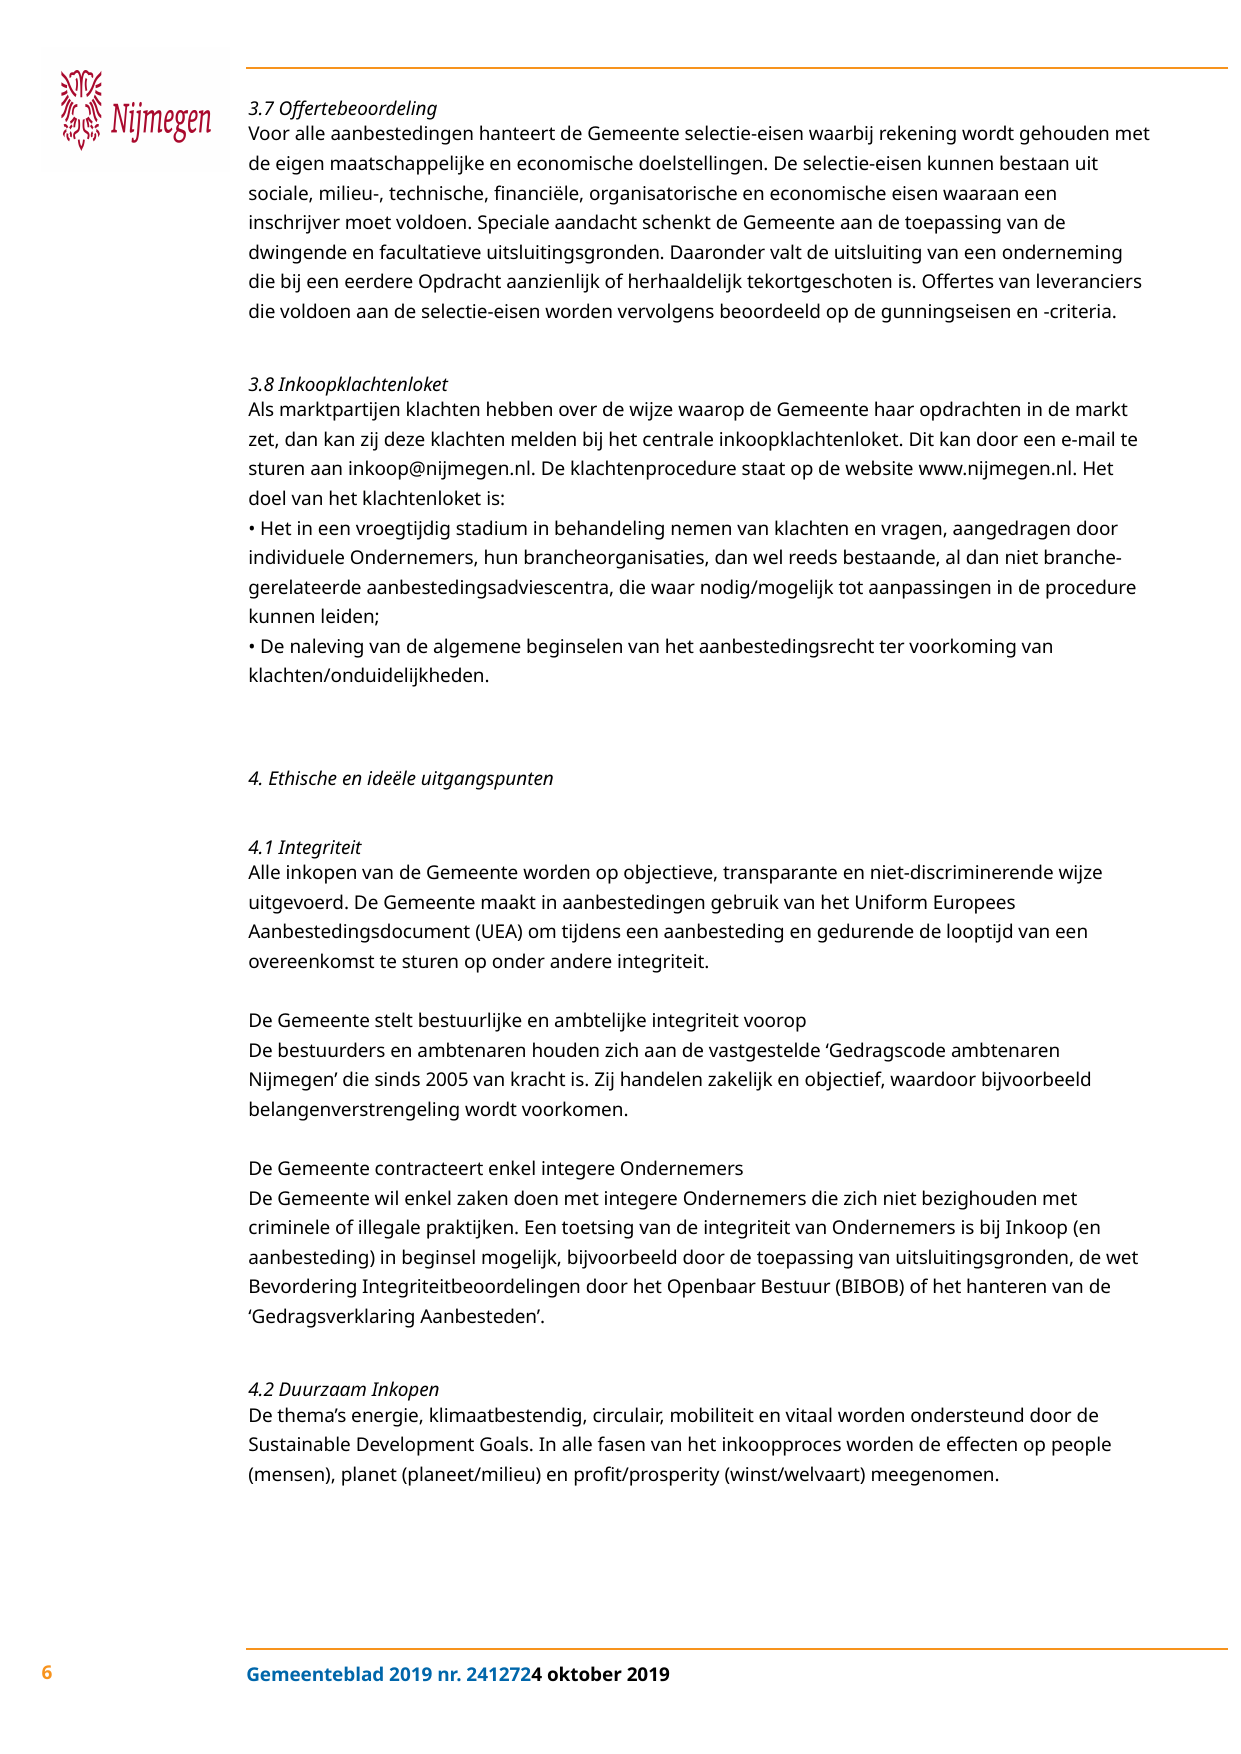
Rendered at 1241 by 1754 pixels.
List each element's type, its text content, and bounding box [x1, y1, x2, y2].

text 4.2 Duurzaam Inkopen [248, 1376, 1152, 1402]
text 3.8 Inkoopklachtenloket [248, 371, 1152, 396]
text De Gemeente stelt bestuurlijke en ambtelijke integriteit voorop [248, 1007, 1152, 1033]
text • De naleving van de algemene beginselen van het aanbestedingsrecht ter voorkoming van klachten/onduidelijkheden. [248, 633, 1152, 688]
text Alle inkopen van de Gemeente worden op objectieve, transparante en niet-discriminerende wijze uitgevoerd. De Gemeente maakt in aanbestedingen gebruik van het Uniform Europees Aanbestedingsdocument (UEA) om tijdens een aanbesteding en gedurende de looptijd van een overeenkomst te sturen op onder andere integriteit. [248, 859, 1152, 974]
text De Gemeente wil enkel zaken doen met integere Ondernemers die zich niet bezighouden met criminele of illegale praktijken. Een toetsing van de integriteit van Ondernemers is bij Inkoop (en aanbesteding) in beginsel mogelijk, bijvoorbeeld door de toepassing van uitsluitingsgronden, de wet Bevordering Integriteitbeoordelingen door het Openbaar Bestuur (BIBOB) of het hanteren van de ‘Gedragsverklaring Aanbesteden’. [248, 1185, 1152, 1329]
text Voor alle aanbestedingen hanteert de Gemeente selectie-eisen waarbij rekening wordt gehouden met de eigen maatschappelijke en economische doelstellingen. De selectie-eisen kunnen bestaan uit sociale, milieu-, technische, financiële, organisatorische en economische eisen waaraan een inschrijver moet voldoen. Speciale aandacht schenkt de Gemeente aan de toepassing van de dwingende en facultatieve uitsluitingsgronden. Daaronder valt de uitsluiting van een onderneming die bij een eerdere Opdracht aanzienlijk of herhaaldelijk tekortgeschoten is. Offertes van leveranciers die voldoen aan de selectie-eisen worden vervolgens beoordeeld op de gunningseisen en -criteria. [248, 121, 1152, 324]
text 3.7 Offertebeoordeling [248, 95, 1152, 121]
text 4.1 Integriteit [248, 834, 1152, 859]
text 4. Ethische en ideële uitgangspunten [248, 765, 1152, 791]
text Als marktpartijen klachten hebben over de wijze waarop de Gemeente haar opdrachten in de markt zet, dan kan zij deze klachten melden bij het centrale inkoopklachtenloket. Dit kan door een e-mail te sturen aan inkoop@nijmegen.nl. De klachtenprocedure staat op de website www.nijmegen.nl. Het doel van het klachtenloket is: [248, 396, 1152, 511]
text • Het in een vroegtijdig stadium in behandeling nemen van klachten en vragen, aangedragen door individuele Ondernemers, hun brancheorganisaties, dan wel reeds bestaande, al dan niet branche-gerelateerde aanbestedingsadviescentra, die waar nodig/mogelijk tot aanpassingen in de procedure kunnen leiden; [248, 515, 1152, 629]
picture [41, 47, 231, 172]
text De Gemeente contracteert enkel integere Ondernemers [248, 1155, 1152, 1181]
text De bestuurders en ambtenaren houden zich aan de vastgestelde ‘Gedragscode ambtenaren Nijmegen’ die sinds 2005 van kracht is. Zij handelen zakelijk en objectief, waardoor bijvoorbeeld belangenverstrengeling wordt voorkomen. [248, 1037, 1152, 1122]
text De thema’s energie, klimaatbestendig, circulair, mobiliteit en vitaal worden ondersteund door de Sustainable Development Goals. In alle fasen van het inkoopproces worden de effecten op people (mensen), planet (planeet/milieu) en profit/prosperity (winst/welvaart) meegenomen. [248, 1402, 1152, 1487]
